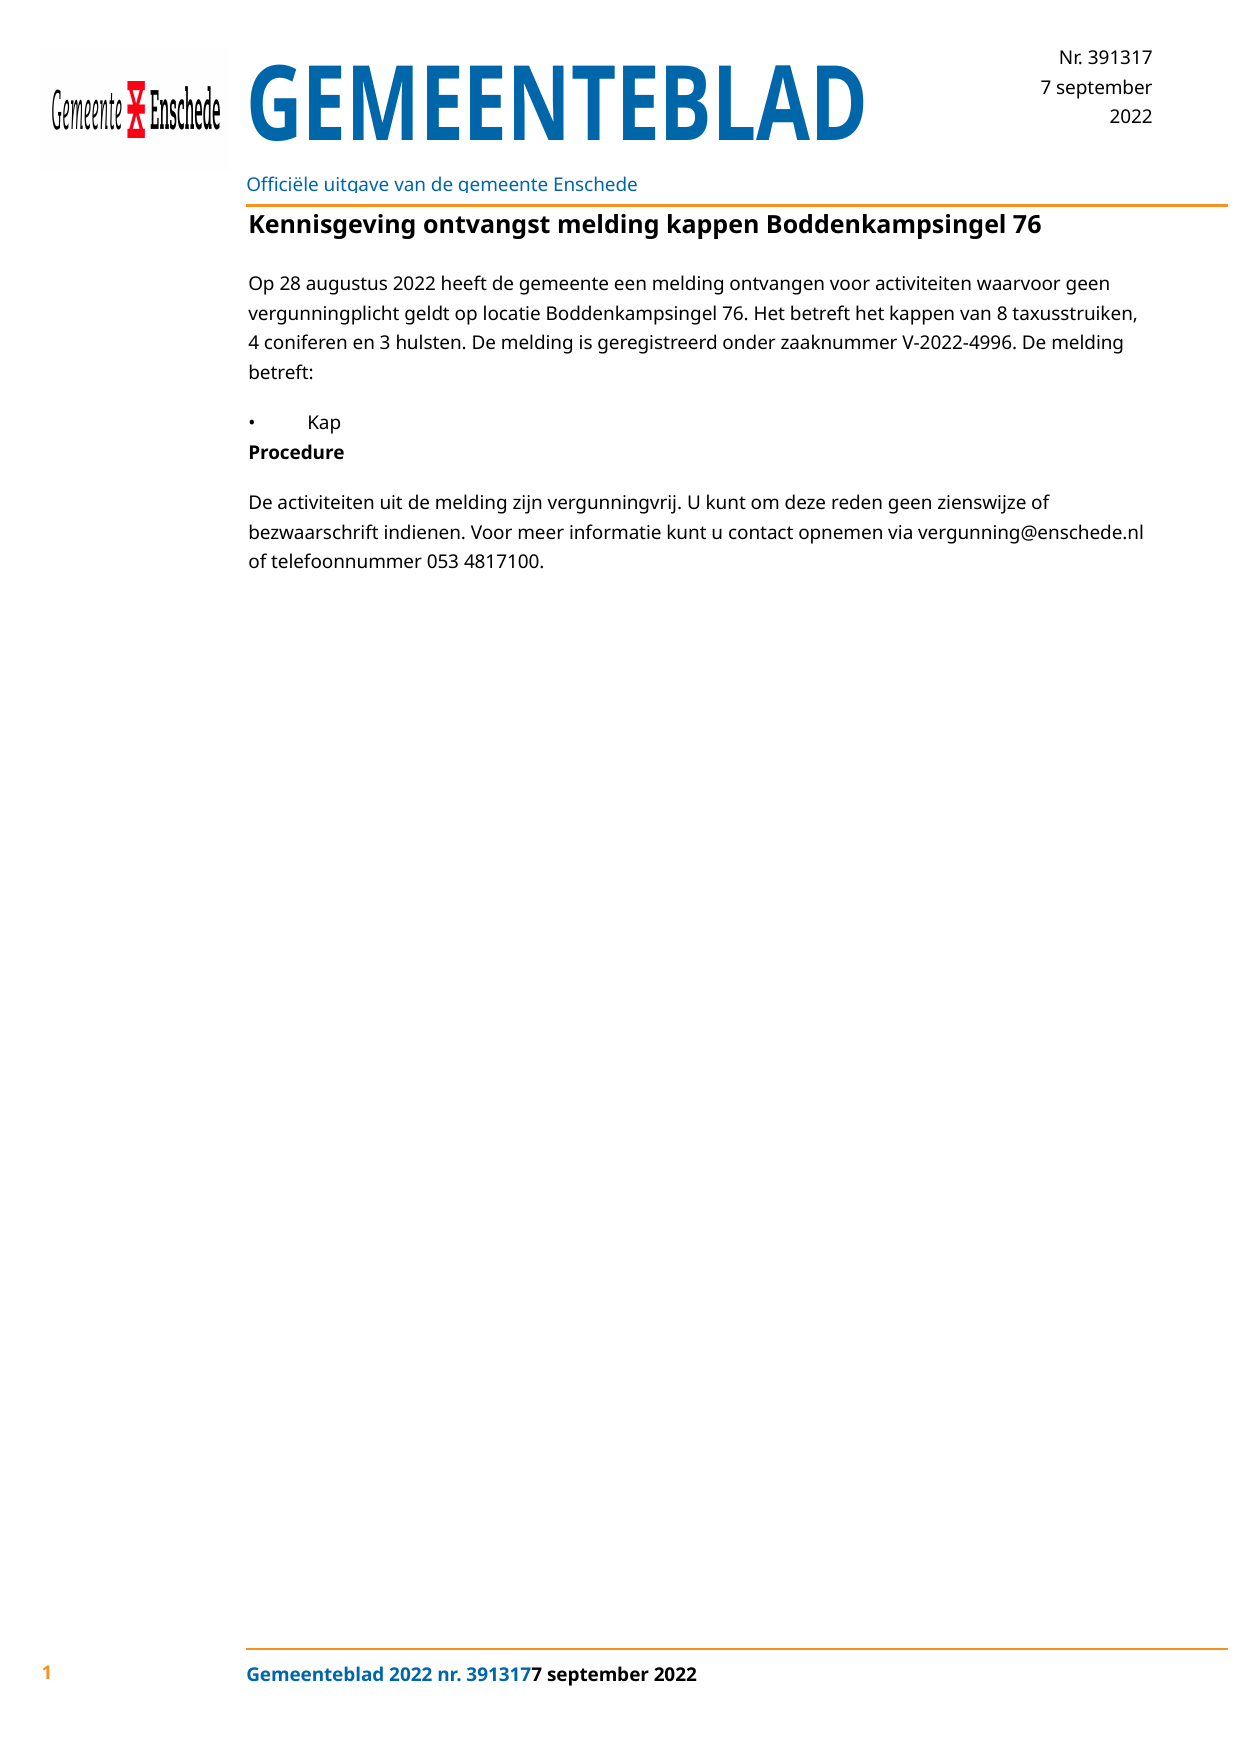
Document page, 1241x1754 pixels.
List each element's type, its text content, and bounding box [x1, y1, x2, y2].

text Kennisgeving ontvangst melding kappen Boddenkampsingel 76 [248, 207, 1152, 241]
list Kap [248, 409, 1152, 435]
text Op 28 augustus 2022 heeft de gemeente een melding ontvangen voor activiteiten waarvoor geen vergunningplicht geldt op locatie Boddenkampsingel 76. Het betreft het kappen van 8 taxusstruiken, 4 coniferen en 3 hulsten. De melding is geregistreerd onder zaaknummer V-2022-4996. De melding betreft: [248, 270, 1152, 385]
text Procedure [248, 439, 1152, 465]
picture [41, 47, 231, 172]
text De activiteiten uit de melding zijn vergunningvrij. U kunt om deze reden geen zienswijze of bezwaarschrift indienen. Voor meer informatie kunt u contact opnemen via vergunning@enschede.nl of telefoonnummer 053 4817100. [248, 489, 1152, 574]
